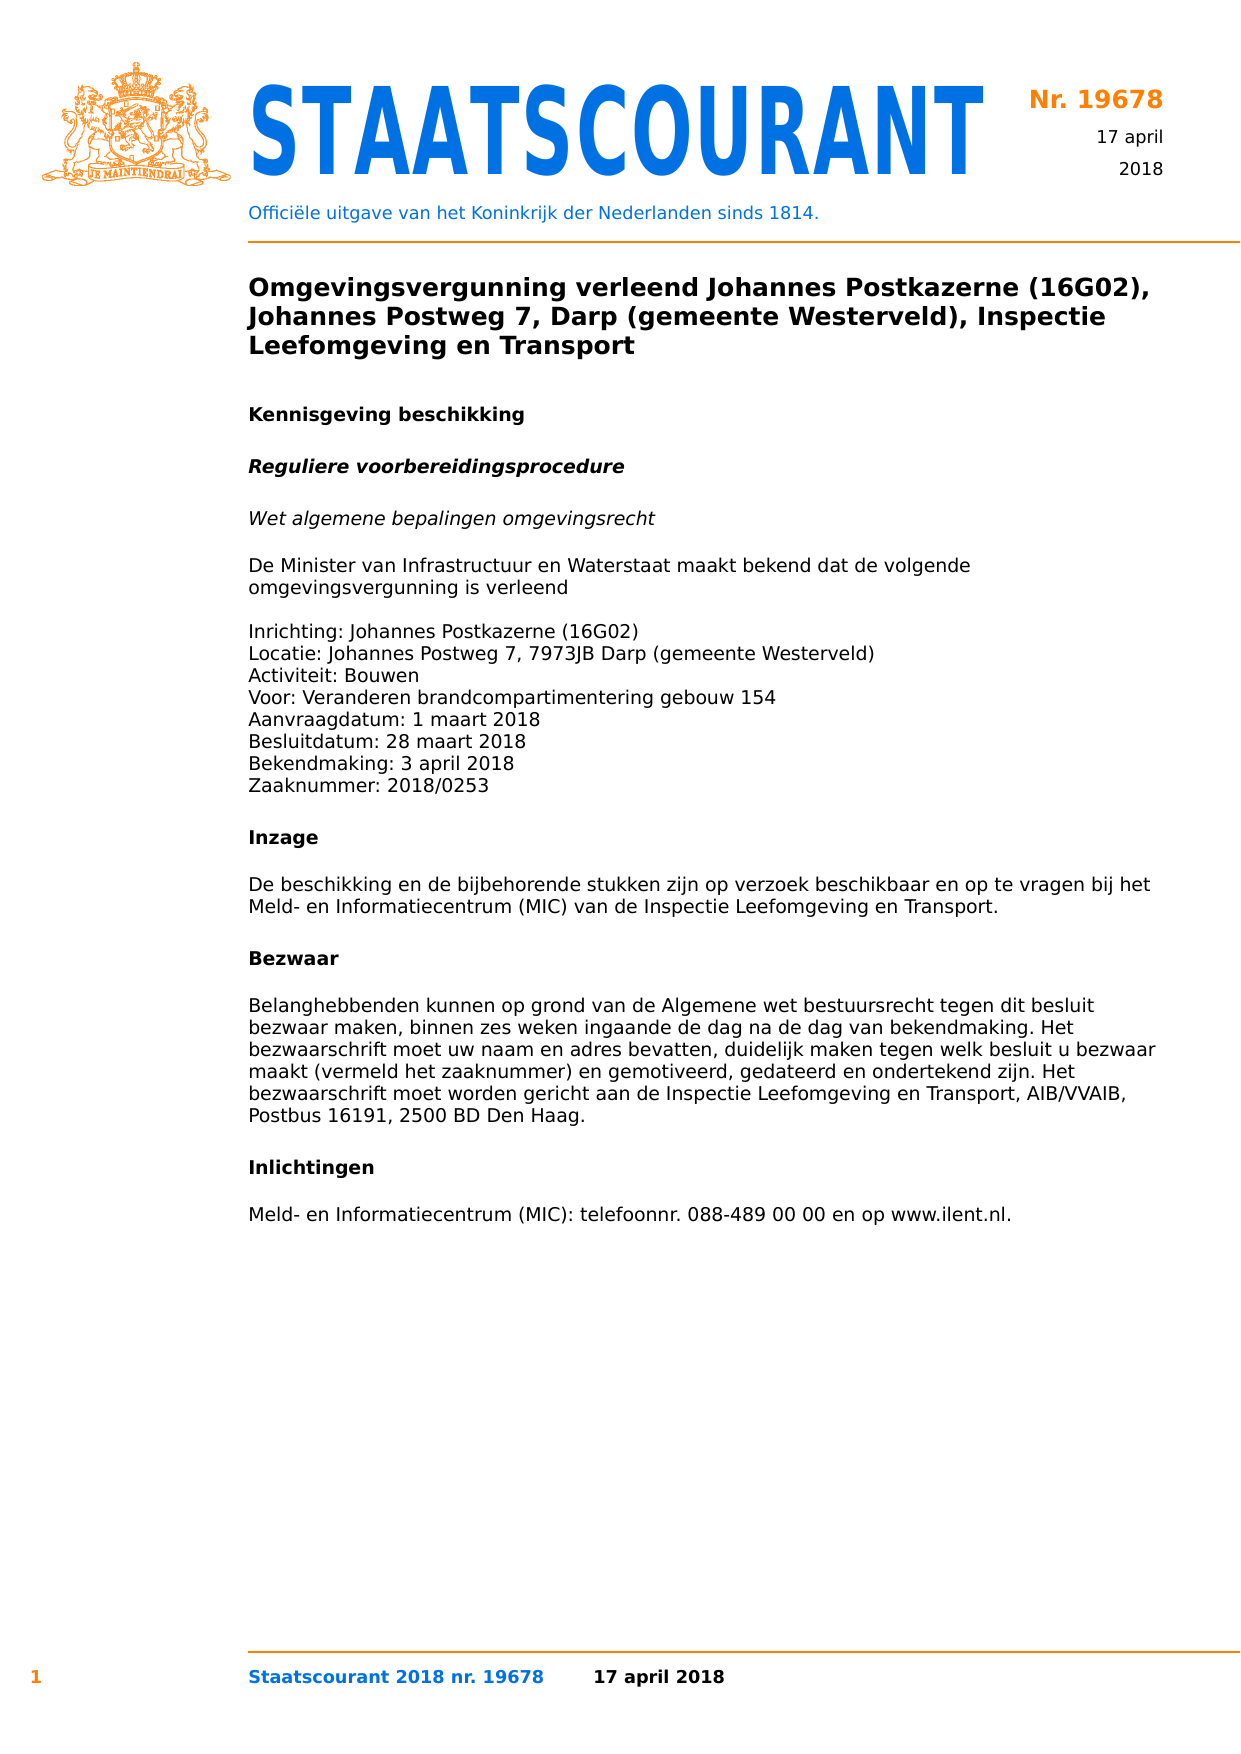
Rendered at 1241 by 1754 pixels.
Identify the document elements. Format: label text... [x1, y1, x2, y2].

table_header STAATSCOURANT [248, 62, 998, 203]
text Aanvraagdatum: 1 maart 2018 [248, 709, 1163, 731]
text Bekendmaking: 3 april 2018 [248, 753, 1163, 775]
table_cell Officiële uitgave van het Koninkrijk der Nederlanden sinds 1814. [248, 203, 1240, 241]
text Belanghebbenden kunnen op grond van de Algemene wet bestuursrecht tegen dit besluit bezwaar maken, binnen zes weken ingaande de dag na de dag van bekendmaking. Het bezwaarschrift moet uw naam en adres bevatten, duidelijk maken tegen welk besluit u bezwaar maakt (vermeld het zaaknummer) en gemotiveerd, gedateerd en ondertekend zijn. Het bezwaarschrift moet worden gericht aan de Inspectie Leefomgeving en Transport, AIB/VVAIB, Postbus 16191, 2500 BD Den Haag. [248, 995, 1163, 1127]
picture [41, 62, 231, 186]
text Besluitdatum: 28 maart 2018 [248, 731, 1163, 753]
table_cell 17 april [998, 121, 1240, 153]
subtitle Inzage [248, 827, 1163, 849]
table_header Nr. 19678 [998, 62, 1240, 121]
text Locatie: Johannes Postweg 7, 7973JB Darp (gemeente Westerveld) [248, 643, 1163, 665]
text Voor: Veranderen brandcompartimentering gebouw 154 [248, 687, 1163, 709]
subtitle Reguliere voorbereidingsprocedure [248, 456, 1163, 478]
subtitle Inlichtingen [248, 1157, 1163, 1179]
text De beschikking en de bijbehorende stukken zijn op verzoek beschikbaar en op te vragen bij het Meld- en Informatiecentrum (MIC) van de Inspectie Leefomgeving en Transport. [248, 874, 1163, 918]
text Meld- en Informatiecentrum (MIC): telefoonnr. 088-489 00 00 en op www.ilent.nl. [248, 1204, 1163, 1226]
subtitle Bezwaar [248, 948, 1163, 970]
subtitle Wet algemene bepalingen omgevingsrecht [248, 508, 1163, 530]
subtitle Omgevingsvergunning verleend Johannes Postkazerne (16G02), Johannes Postweg 7, Darp (gemeente Westerveld), Inspectie Leefomgeving en Transport [248, 273, 1163, 361]
text Activiteit: Bouwen [248, 665, 1163, 687]
subtitle Kennisgeving beschikking [248, 404, 1163, 426]
text De Minister van Infrastructuur en Waterstaat maakt bekend dat de volgende omgevingsvergunning is verleend [248, 555, 1163, 599]
table_header [25, 62, 248, 241]
text Inrichting: Johannes Postkazerne (16G02) [248, 621, 1163, 643]
table_cell 2018 [998, 153, 1240, 203]
text Zaaknummer: 2018/0253 [248, 775, 1163, 797]
